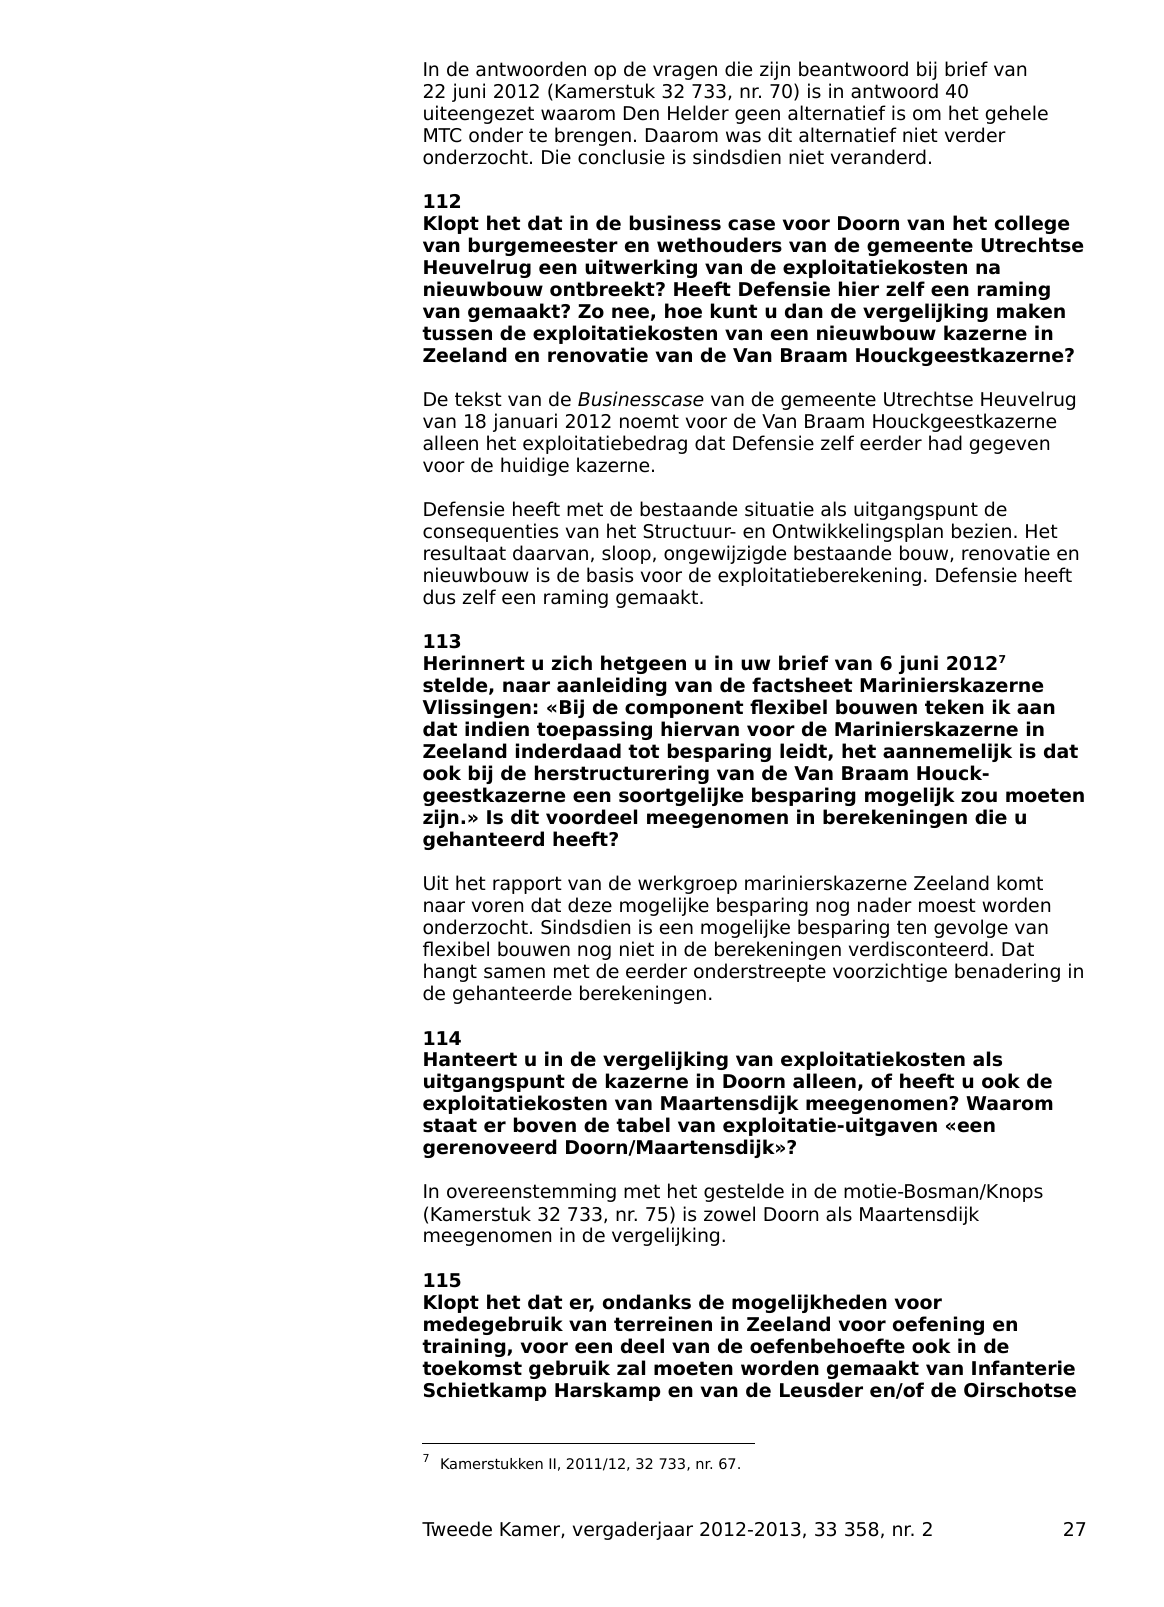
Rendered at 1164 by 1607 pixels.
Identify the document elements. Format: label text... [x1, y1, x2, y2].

text In overeenstemming met het gestelde in de motie-Bosman/Knops (Kamerstuk 32 733, nr. 75) is zowel Doorn als Maartensdijk meegenomen in de vergelijking. [422, 1181, 1087, 1247]
text Uit het rapport van de werkgroep marinierskazerne Zeeland komt naar voren dat deze mogelijke besparing nog nader moest worden onderzocht. Sindsdien is een mogelijke besparing ten gevolge van flexibel bouwen nog niet in de berekeningen verdisconteerd. Dat hangt samen met de eerder onderstreepte voorzichtige benadering in de gehanteerde berekeningen. [422, 873, 1087, 1005]
text De tekst van de Businesscase van de gemeente Utrechtse Heuvelrug van 18 januari 2012 noemt voor de Van Braam Houckgeestkazerne alleen het exploitatiebedrag dat Defensie zelf eerder had gegeven voor de huidige kazerne. [422, 389, 1087, 477]
text 115 [422, 1269, 1087, 1292]
text 114 [422, 1027, 1087, 1049]
text 112 [422, 191, 1087, 213]
text Hanteert u in de vergelijking van exploitatiekosten als uitgangspunt de kazerne in Doorn alleen, of heeft u ook de exploitatiekosten van Maartensdijk meegenomen? Waarom staat er boven de tabel van exploitatie-uitgaven «een gerenoveerd Doorn/Maartensdijk»? [422, 1049, 1087, 1159]
text Klopt het dat er, ondanks de mogelijkheden voor medegebruik van terreinen in Zeeland voor oefening en training, voor een deel van de oefenbehoefte ook in de toekomst gebruik zal moeten worden gemaakt van Infanterie Schietkamp Harskamp en van de Leusder en/of de Oirschotse [422, 1292, 1087, 1401]
text Klopt het dat in de business case voor Doorn van het college van burgemeester en wethouders van de gemeente Utrechtse Heuvelrug een uitwerking van de exploitatiekosten na nieuwbouw ontbreekt? Heeft Defensie hier zelf een raming van gemaakt? Zo nee, hoe kunt u dan de vergelijking maken tussen de exploitatiekosten van een nieuwbouw kazerne in Zeeland en renovatie van de Van Braam Houckgeestkazerne? [422, 213, 1087, 367]
text 113 [422, 631, 1087, 653]
text Defensie heeft met de bestaande situatie als uitgangspunt de consequenties van het Structuur- en Ontwikkelingsplan bezien. Het resultaat daarvan, sloop, ongewijzigde bestaande bouw, renovatie en nieuwbouw is de basis voor de exploitatieberekening. Defensie heeft dus zelf een raming gemaakt. [422, 499, 1087, 609]
text In de antwoorden op de vragen die zijn beantwoord bij brief van 22 juni 2012 (Kamerstuk 32 733, nr. 70) is in antwoord 40 uiteengezet waarom Den Helder geen alternatief is om het gehele MTC onder te brengen. Daarom was dit alternatief niet verder onderzocht. Die conclusie is sindsdien niet veranderd. [422, 59, 1087, 169]
text Herinnert u zich hetgeen u in uw brief van 6 juni 2012 stelde, naar aanleiding van de factsheet Marinierskazerne Vlissingen: «Bij de component flexibel bouwen teken ik aan dat indien toepassing hiervan voor de Marinierskazerne in Zeeland inderdaad tot besparing leidt, het aannemelijk is dat ook bij de herstructurering van de Van Braam Houck-geestkazerne een soortgelijke besparing mogelijk zou moeten zijn.» Is dit voordeel meegenomen in berekeningen die u gehanteerd heeft? [422, 653, 1087, 851]
text Kamerstukken II, 2011/12, 32 733, nr. 67. [422, 1452, 1087, 1474]
